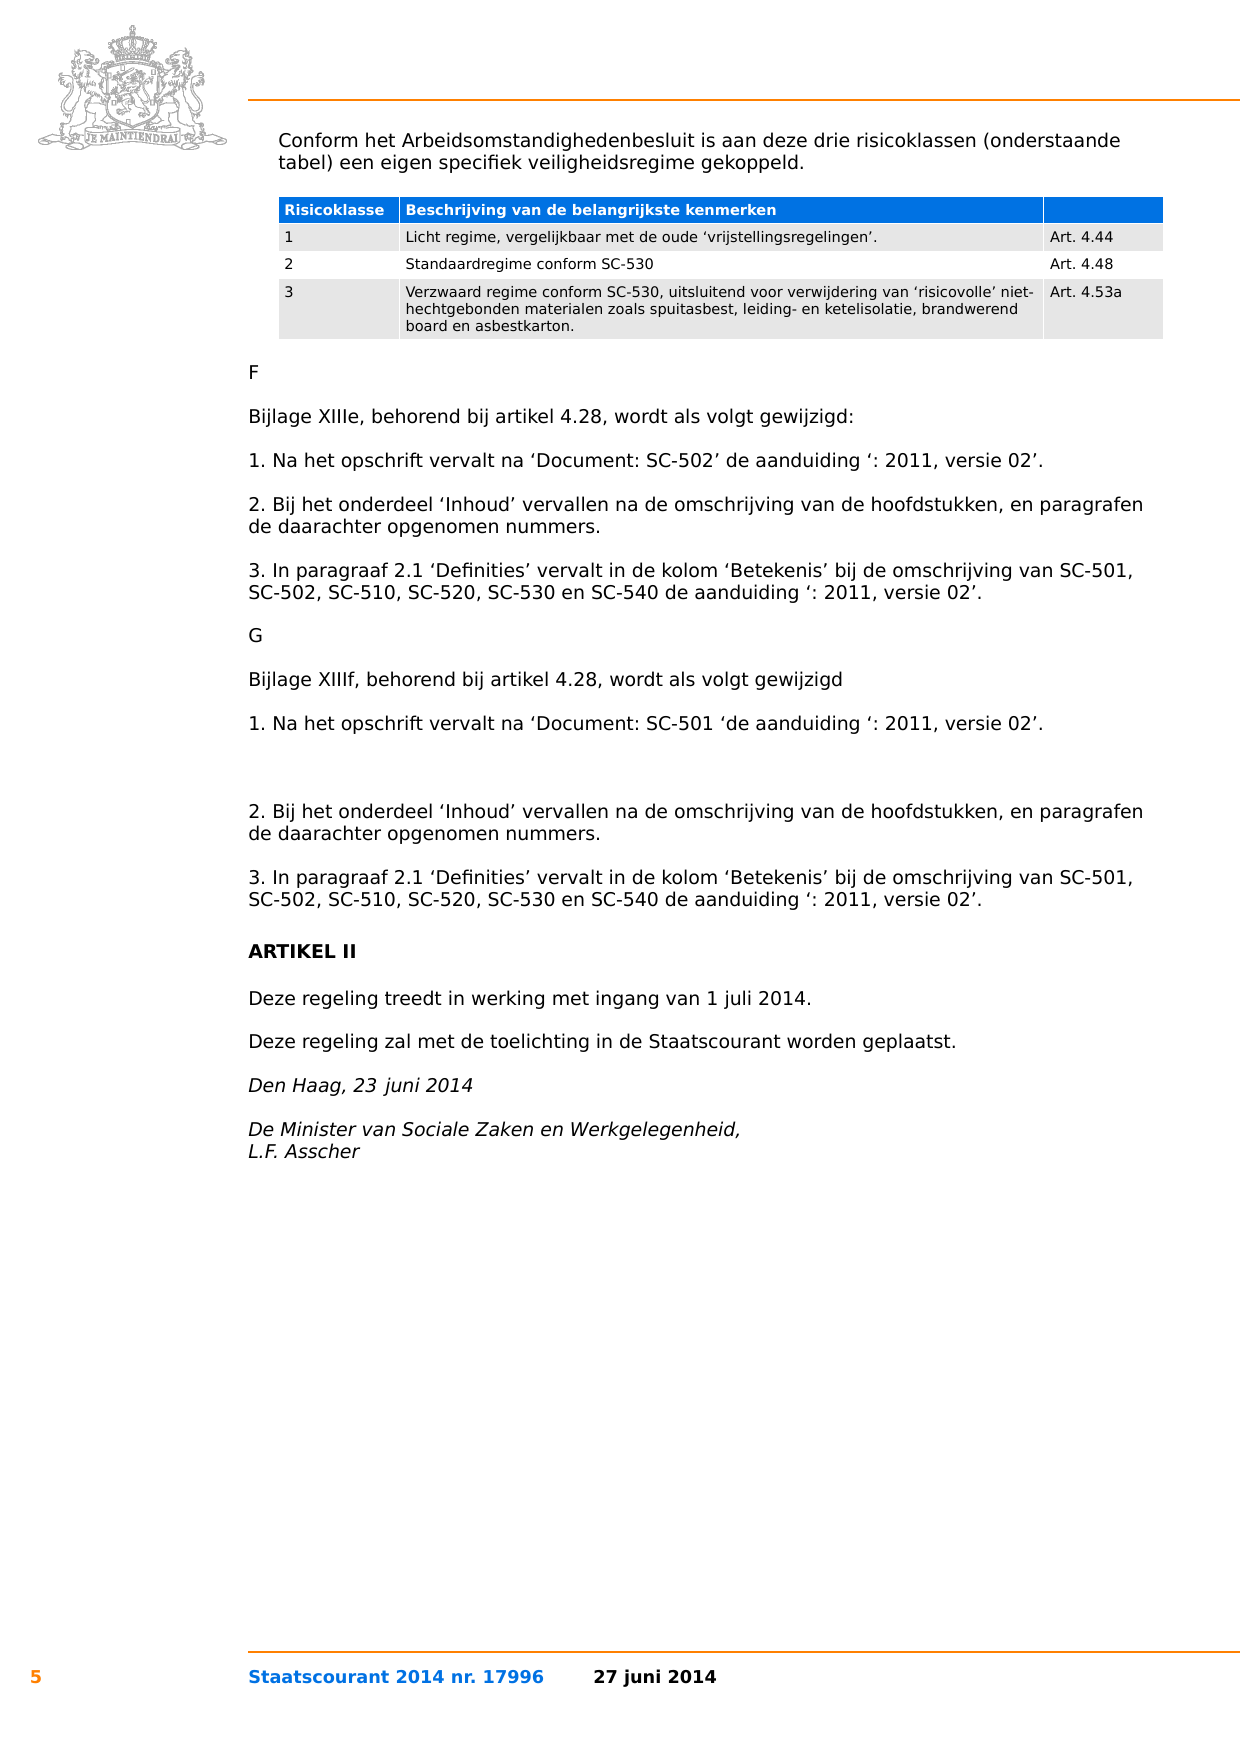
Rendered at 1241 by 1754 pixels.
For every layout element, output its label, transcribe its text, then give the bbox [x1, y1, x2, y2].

text Bijlage XIIIe, behorend bij artikel 4.28, wordt als volgt gewijzigd: [248, 406, 1163, 428]
text F [248, 362, 1163, 384]
table_cell 2 [279, 252, 399, 278]
text Bijlage XIIIf, behorend bij artikel 4.28, wordt als volgt gewijzigd [248, 669, 1163, 691]
table_header Beschrijving van de belangrijkste kenmerken [400, 197, 1043, 223]
subtitle ARTIKEL II [248, 941, 1163, 963]
table_cell Art. 4.53a [1044, 279, 1163, 339]
text Conform het Arbeidsomstandighedenbesluit is aan deze drie risicoklassen (onderstaande tabel) een eigen specifiek veiligheidsregime gekoppeld. [278, 130, 1163, 174]
text 2. Bij het onderdeel ‘Inhoud’ vervallen na de omschrijving van de hoofdstukken, en paragrafen de daarachter opgenomen nummers. [248, 494, 1163, 538]
table_header [1044, 197, 1163, 223]
text 1. Na het opschrift vervalt na ‘Document: SC-502’ de aanduiding ‘: 2011, versie 02’. [248, 450, 1163, 472]
text 3. In paragraaf 2.1 ‘Definities’ vervalt in de kolom ‘Betekenis’ bij de omschrijving van SC-501, SC-502, SC-510, SC-520, SC-530 en SC-540 de aanduiding ‘: 2011, versie 02’. [248, 867, 1163, 911]
table_cell Art. 4.48 [1044, 252, 1163, 278]
table_cell Standaardregime conform SC-530 [400, 252, 1043, 278]
picture [38, 25, 227, 150]
text Den Haag, 23 juni 2014 [248, 1075, 1163, 1097]
text De Minister van Sociale Zaken en Werkgelegenheid, L.F. Asscher [248, 1119, 1163, 1163]
table_cell Licht regime, vergelijkbaar met de oude ‘vrijstellingsregelingen’. [400, 224, 1043, 251]
table_cell 1 [279, 224, 399, 251]
table_cell Art. 4.44 [1044, 224, 1163, 251]
text 3. In paragraaf 2.1 ‘Definities’ vervalt in de kolom ‘Betekenis’ bij de omschrijving van SC-501, SC-502, SC-510, SC-520, SC-530 en SC-540 de aanduiding ‘: 2011, versie 02’. [248, 559, 1163, 603]
table_cell 3 [279, 279, 399, 339]
text 1. Na het opschrift vervalt na ‘Document: SC-501 ‘de aanduiding ‘: 2011, versie 02’. [248, 713, 1163, 735]
text Deze regeling treedt in werking met ingang van 1 juli 2014. [248, 988, 1163, 1009]
text G [248, 625, 1163, 647]
text Deze regeling zal met de toelichting in de Staatscourant worden geplaatst. [248, 1031, 1163, 1053]
text 2. Bij het onderdeel ‘Inhoud’ vervallen na de omschrijving van de hoofdstukken, en paragrafen de daarachter opgenomen nummers. [248, 801, 1163, 845]
table_header Risicoklasse [279, 197, 399, 223]
table_cell Verzwaard regime conform SC-530, uitsluitend voor verwijdering van ‘risicovolle’ niet-hechtgebonden materialen zoals spuitasbest, leiding- en ketelisolatie, brandwerend board en asbestkarton. [400, 279, 1043, 339]
